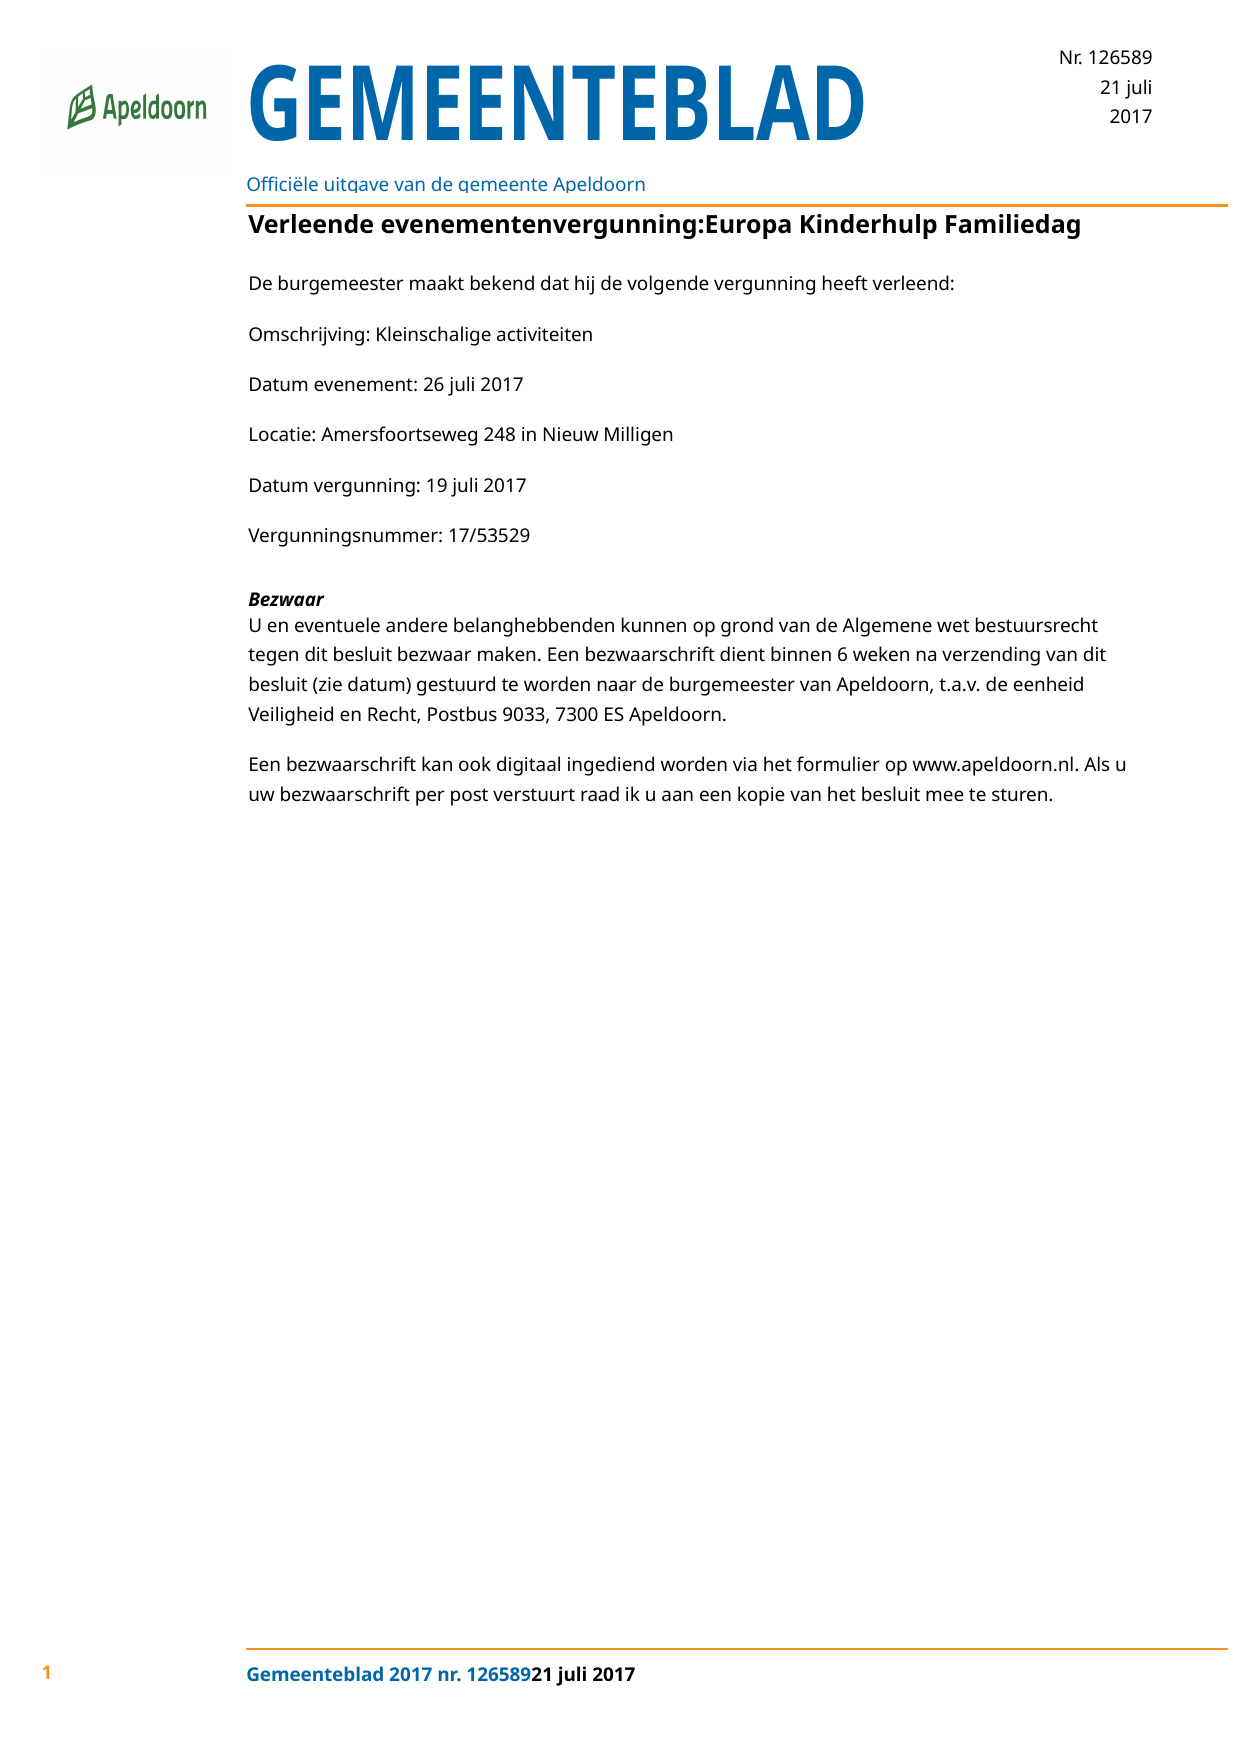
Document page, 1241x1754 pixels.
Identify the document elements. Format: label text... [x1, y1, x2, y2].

text Omschrijving: Kleinschalige activiteiten [248, 321, 1152, 346]
picture [41, 47, 231, 172]
text Locatie: Amersfoortseweg 248 in Nieuw Milligen [248, 422, 1152, 447]
text Datum evenement: 26 juli 2017 [248, 371, 1152, 397]
text Datum vergunning: 19 juli 2017 [248, 472, 1152, 498]
text Vergunningsnummer: 17/53529 [248, 522, 1152, 548]
text Verleende evenementenvergunning:Europa Kinderhulp Familiedag [248, 207, 1152, 241]
text Bezwaar [248, 586, 1152, 612]
text De burgemeester maakt bekend dat hij de volgende vergunning heeft verleend: [248, 270, 1152, 296]
text U en eventuele andere belanghebbenden kunnen op grond van de Algemene wet bestuursrecht tegen dit besluit bezwaar maken. Een bezwaarschrift dient binnen 6 weken na verzending van dit besluit (zie datum) gestuurd te worden naar de burgemeester van Apeldoorn, t.a.v. de eenheid Veiligheid en Recht, Postbus 9033, 7300 ES Apeldoorn. [248, 612, 1152, 727]
text Een bezwaarschrift kan ook digitaal ingediend worden via het formulier op www.apeldoorn.nl. Als u uw bezwaarschrift per post verstuurt raad ik u aan een kopie van het besluit mee te sturen. [248, 751, 1152, 807]
